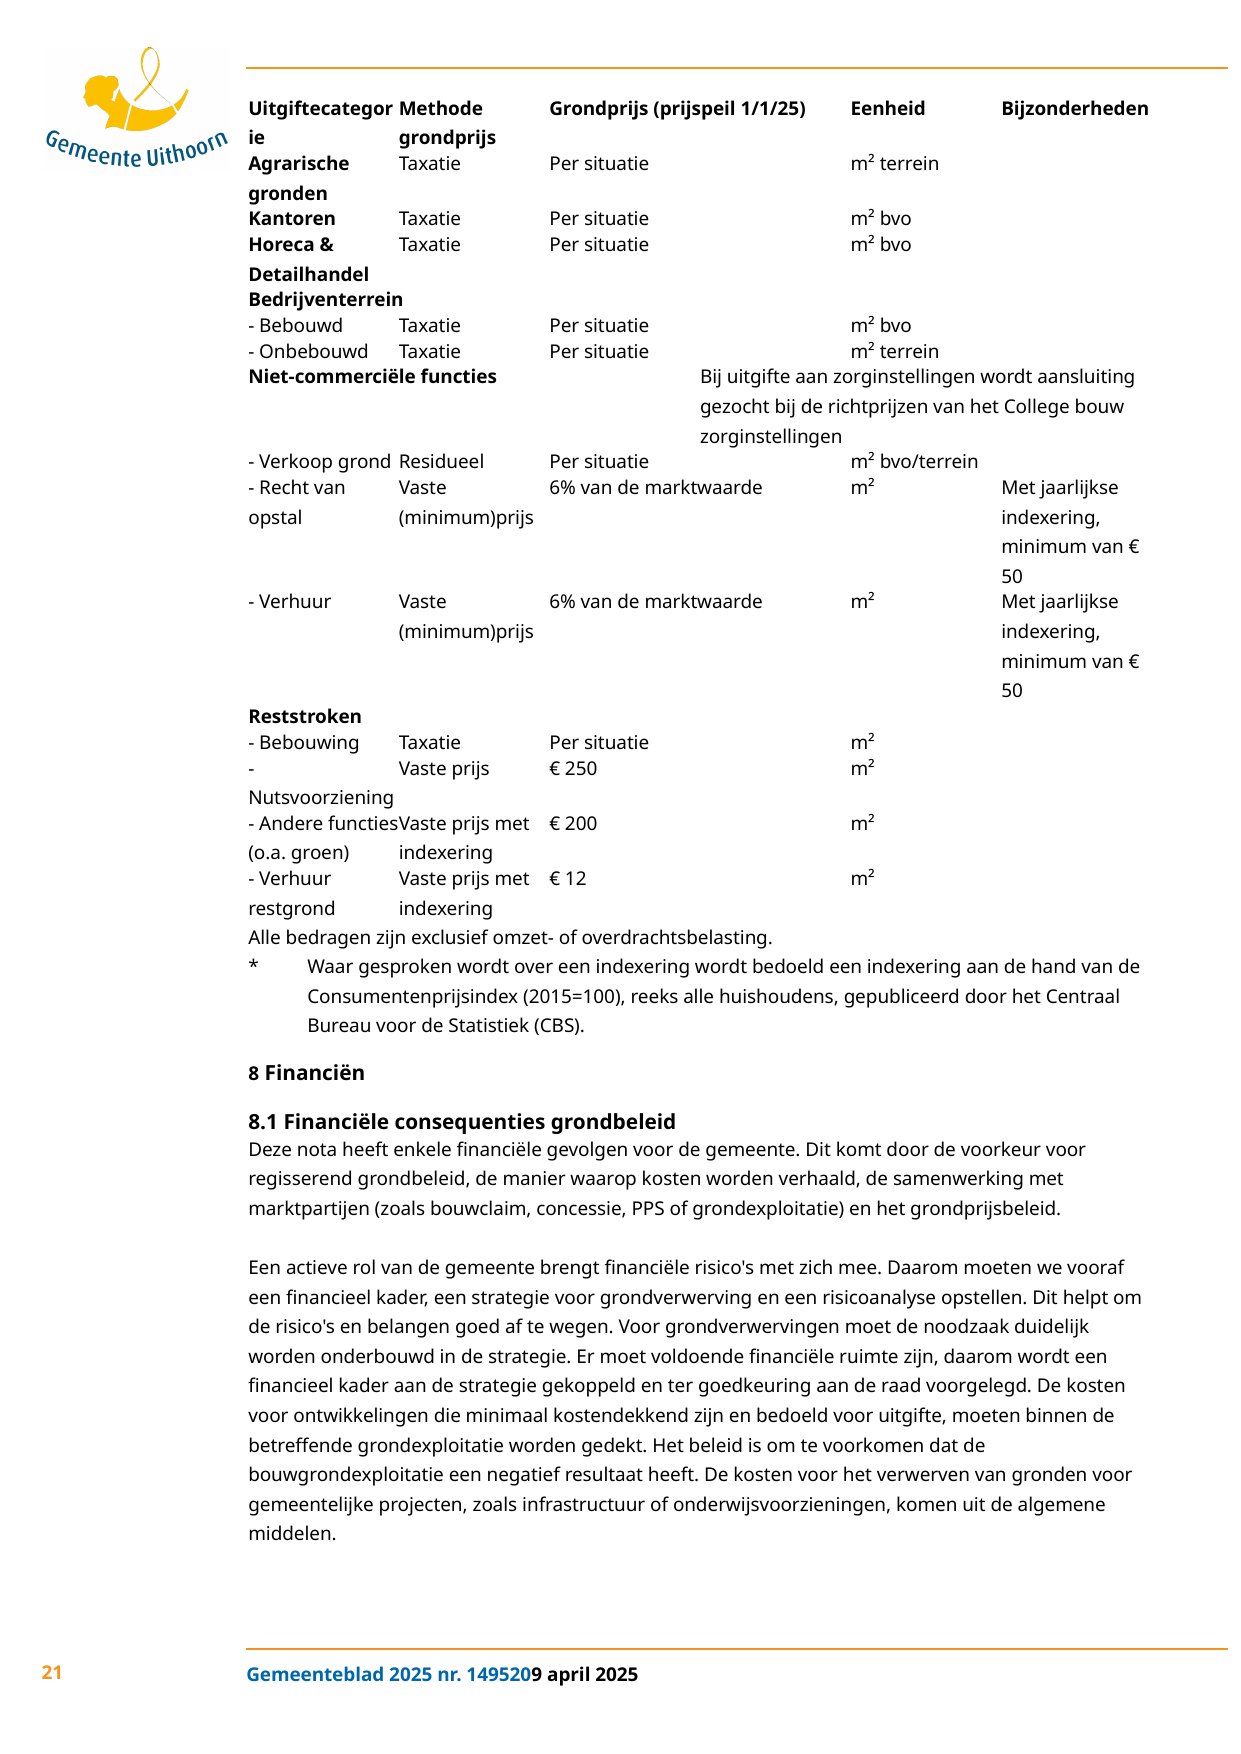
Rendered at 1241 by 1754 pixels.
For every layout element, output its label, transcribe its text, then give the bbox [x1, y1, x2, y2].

table_cell - Verhuur [248, 589, 398, 703]
table_cell [1001, 865, 1152, 921]
table_cell [700, 703, 1152, 729]
table_cell Per situatie [549, 312, 850, 338]
table_cell m² bvo [850, 205, 1001, 231]
text Een actieve rol van de gemeente brengt financiële risico's met zich mee. Daarom moeten we vooraf een financieel kader, een strategie voor grondverwerving en een risicoanalyse opstellen. Dit helpt om de risico's en belangen goed af te wegen. Voor grondverwervingen moet de noodzaak duidelijk worden onderbouwd in de strategie. Er moet voldoende financiële ruimte zijn, daarom wordt een financieel kader aan de strategie gekoppeld en ter goedkeuring aan de raad voorgelegd. De kosten voor ontwikkelingen die minimaal kostendekkend zijn en bedoeld voor uitgifte, moeten binnen de betreffende grondexploitatie worden gedekt. Het beleid is om te voorkomen dat de bouwgrondexploitatie een negatief resultaat heeft. De kosten voor het verwerven van gronden voor gemeentelijke projecten, zoals infrastructuur of onderwijsvoorzieningen, komen uit de algemene middelen. [248, 1254, 1152, 1546]
table_cell [1001, 449, 1152, 474]
table_cell m² [850, 589, 1001, 703]
table_cell [1001, 205, 1152, 231]
table_cell Vaste (minimum)prijs [399, 589, 549, 703]
table_cell Per situatie [549, 205, 850, 231]
table_cell Kantoren [248, 205, 398, 231]
table_cell [1001, 755, 1152, 810]
table_cell 6% van de marktwaarde [549, 474, 850, 589]
table_cell Per situatie [549, 150, 850, 205]
text 8.1 Financiële consequenties grondbeleid [248, 1107, 1152, 1136]
table_cell Per situatie [549, 231, 850, 286]
text Alle bedragen zijn exclusief omzet- of overdrachtsbelasting. [248, 924, 1152, 949]
table_cell - Bebouwing [248, 729, 398, 755]
table_cell Taxatie [399, 312, 549, 338]
table_cell - Nutsvoorziening [248, 755, 398, 810]
table_cell m² terrein [850, 150, 1001, 205]
table_cell m² bvo/terrein [850, 449, 1001, 474]
table_cell Bedrijventerrein [248, 286, 700, 312]
table_cell [1001, 150, 1152, 205]
table_cell Per situatie [549, 729, 850, 755]
table_cell Taxatie [399, 729, 549, 755]
table_header Eenheid [850, 95, 1001, 150]
table_header Grondprijs (prijspeil 1/1/25) [549, 95, 850, 150]
table_cell Taxatie [399, 205, 549, 231]
table_cell m² [850, 474, 1001, 589]
table_cell Vaste prijs met indexering [399, 865, 549, 921]
table_cell - Onbebouwd [248, 338, 398, 364]
table_cell € 12 [549, 865, 850, 921]
table_cell - Verkoop grond [248, 449, 398, 474]
table_cell m² [850, 729, 1001, 755]
table_cell Agrarische gronden [248, 150, 398, 205]
table_cell - Recht van opstal [248, 474, 398, 589]
table_cell Vaste prijs [399, 755, 549, 810]
table_cell Per situatie [549, 449, 850, 474]
table_cell [1001, 231, 1152, 286]
table_cell - Verhuur restgrond [248, 865, 398, 921]
table_cell m² [850, 865, 1001, 921]
table_cell - Bebouwd [248, 312, 398, 338]
picture [41, 47, 231, 172]
table_cell Per situatie [549, 338, 850, 364]
table_cell Bij uitgifte aan zorginstellingen wordt aansluiting gezocht bij de richtprijzen van het College bouw zorginstellingen [700, 364, 1152, 448]
table_cell m² terrein [850, 338, 1001, 364]
table_cell - Andere functies (o.a. groen) [248, 810, 398, 865]
table_cell Met jaarlijkse indexering, minimum van € 50 [1001, 474, 1152, 589]
table_cell [1001, 810, 1152, 865]
table_cell m² [850, 810, 1001, 865]
table_cell Taxatie [399, 150, 549, 205]
table_cell [1001, 729, 1152, 755]
text Deze nota heeft enkele financiële gevolgen voor de gemeente. Dit komt door de voorkeur voor regisserend grondbeleid, de manier waarop kosten worden verhaald, de samenwerking met marktpartijen (zoals bouwclaim, concessie, PPS of grondexploitatie) en het grondprijsbeleid. [248, 1136, 1152, 1221]
table_header Methode grondprijs [399, 95, 549, 150]
text 8 Financiën [248, 1058, 1152, 1087]
table_cell Met jaarlijkse indexering, minimum van € 50 [1001, 589, 1152, 703]
table_cell Niet-commerciële functies [248, 364, 700, 448]
table_cell [1001, 338, 1152, 364]
table_cell Horeca & Detailhandel [248, 231, 398, 286]
table_cell Taxatie [399, 231, 549, 286]
table_cell Taxatie [399, 338, 549, 364]
table_cell € 250 [549, 755, 850, 810]
table_cell € 200 [549, 810, 850, 865]
table_cell m² bvo [850, 231, 1001, 286]
table_cell m² [850, 755, 1001, 810]
table_cell [1001, 312, 1152, 338]
list Waar gesproken wordt over een indexering wordt bedoeld een indexering aan de hand van de Consumentenprijsindex (2015=100), reeks alle huishoudens, gepubliceerd door het Centraal Bureau voor de Statistiek (CBS). [248, 953, 1152, 1038]
table_cell m² bvo [850, 312, 1001, 338]
table_cell Residueel [399, 449, 549, 474]
table_header Bijzonderheden [1001, 95, 1152, 150]
table_cell [700, 286, 1152, 312]
table_header Uitgiftecategorie [248, 95, 398, 150]
table_cell Vaste (minimum)prijs [399, 474, 549, 589]
table_cell Vaste prijs met indexering [399, 810, 549, 865]
table_cell 6% van de marktwaarde [549, 589, 850, 703]
table_cell Reststroken [248, 703, 700, 729]
